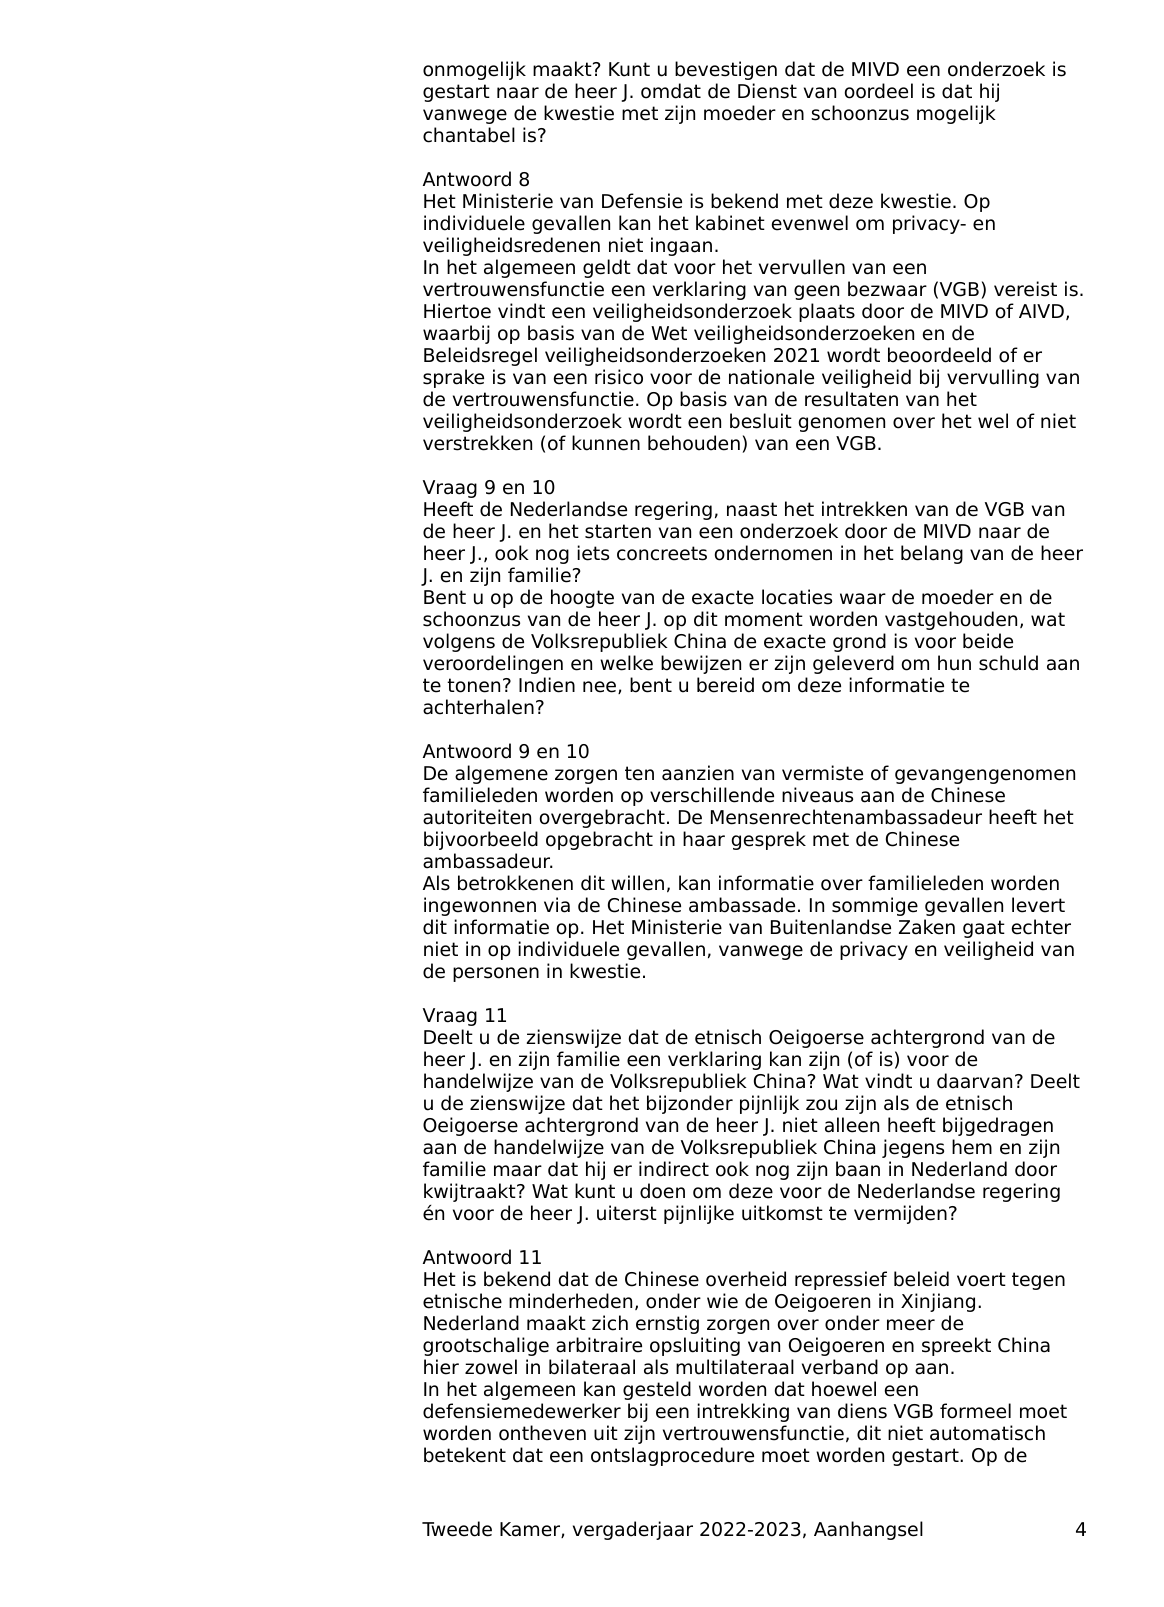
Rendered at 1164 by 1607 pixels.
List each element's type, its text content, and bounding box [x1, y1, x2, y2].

text In het algemeen geldt dat voor het vervullen van een vertrouwensfunctie een verklaring van geen bezwaar (VGB) vereist is. Hiertoe vindt een veiligheidsonderzoek plaats door de MIVD of AIVD, waarbij op basis van de Wet veiligheidsonderzoeken en de Beleidsregel veiligheidsonderzoeken 2021 wordt beoordeeld of er sprake is van een risico voor de nationale veiligheid bij vervulling van de vertrouwensfunctie. Op basis van de resultaten van het veiligheidsonderzoek wordt een besluit genomen over het wel of niet verstrekken (of kunnen behouden) van een VGB. [422, 257, 1087, 455]
text Vraag 11 [422, 1005, 1087, 1027]
text Bent u op de hoogte van de exacte locaties waar de moeder en de schoonzus van de heer J. op dit moment worden vastgehouden, wat volgens de Volksrepubliek China de exacte grond is voor beide veroordelingen en welke bewijzen er zijn geleverd om hun schuld aan te tonen? Indien nee, bent u bereid om deze informatie te achterhalen? [422, 587, 1087, 719]
text Antwoord 9 en 10 [422, 741, 1087, 763]
text Als betrokkenen dit willen, kan informatie over familieleden worden ingewonnen via de Chinese ambassade. In sommige gevallen levert dit informatie op. Het Ministerie van Buitenlandse Zaken gaat echter niet in op individuele gevallen, vanwege de privacy en veiligheid van de personen in kwestie. [422, 873, 1087, 983]
text onmogelijk maakt? Kunt u bevestigen dat de MIVD een onderzoek is gestart naar de heer J. omdat de Dienst van oordeel is dat hij vanwege de kwestie met zijn moeder en schoonzus mogelijk chantabel is? [422, 59, 1087, 147]
text Heeft de Nederlandse regering, naast het intrekken van de VGB van de heer J. en het starten van een onderzoek door de MIVD naar de heer J., ook nog iets concreets ondernomen in het belang van de heer J. en zijn familie? [422, 499, 1087, 587]
text In het algemeen kan gesteld worden dat hoewel een defensiemedewerker bij een intrekking van diens VGB formeel moet worden ontheven uit zijn vertrouwensfunctie, dit niet automatisch betekent dat een ontslagprocedure moet worden gestart. Op de [422, 1379, 1087, 1467]
text Vraag 9 en 10 [422, 477, 1087, 499]
text Antwoord 8 [422, 169, 1087, 191]
text Antwoord 11 [422, 1247, 1087, 1269]
text Het is bekend dat de Chinese overheid repressief beleid voert tegen etnische minderheden, onder wie de Oeigoeren in Xinjiang. Nederland maakt zich ernstig zorgen over onder meer de grootschalige arbitraire opsluiting van Oeigoeren en spreekt China hier zowel in bilateraal als multilateraal verband op aan. [422, 1269, 1087, 1379]
text Het Ministerie van Defensie is bekend met deze kwestie. Op individuele gevallen kan het kabinet evenwel om privacy- en veiligheidsredenen niet ingaan. [422, 191, 1087, 257]
text De algemene zorgen ten aanzien van vermiste of gevangengenomen familieleden worden op verschillende niveaus aan de Chinese autoriteiten overgebracht. De Mensenrechtenambassadeur heeft het bijvoorbeeld opgebracht in haar gesprek met de Chinese ambassadeur. [422, 763, 1087, 873]
text Deelt u de zienswijze dat de etnisch Oeigoerse achtergrond van de heer J. en zijn familie een verklaring kan zijn (of is) voor de handelwijze van de Volksrepubliek China? Wat vindt u daarvan? Deelt u de zienswijze dat het bijzonder pijnlijk zou zijn als de etnisch Oeigoerse achtergrond van de heer J. niet alleen heeft bijgedragen aan de handelwijze van de Volksrepubliek China jegens hem en zijn familie maar dat hij er indirect ook nog zijn baan in Nederland door kwijtraakt? Wat kunt u doen om deze voor de Nederlandse regering én voor de heer J. uiterst pijnlijke uitkomst te vermijden? [422, 1027, 1087, 1225]
